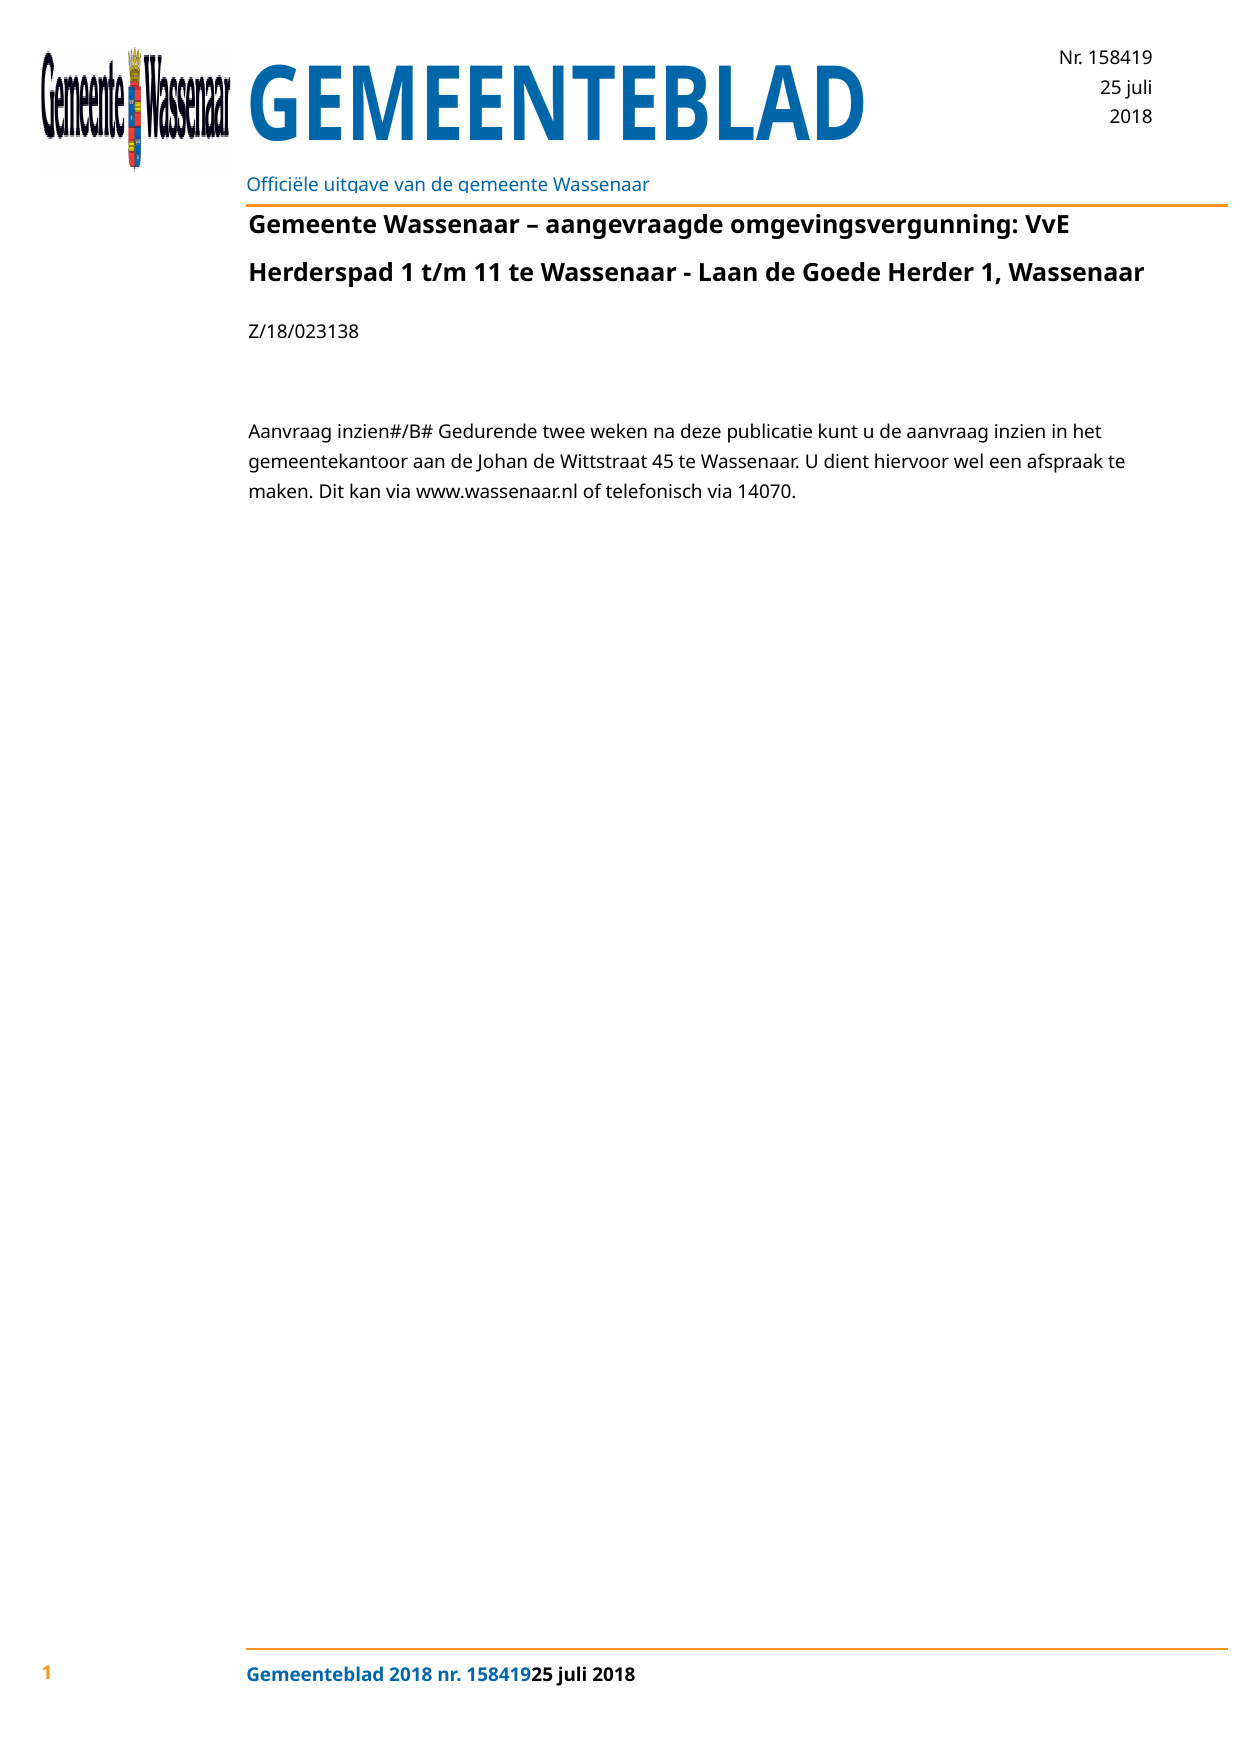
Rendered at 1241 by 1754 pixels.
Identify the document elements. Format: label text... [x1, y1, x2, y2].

text Z/18/023138 [248, 318, 1152, 344]
text Aanvraag inzien#/B# Gedurende twee weken na deze publicatie kunt u de aanvraag inzien in het gemeentekantoor aan de Johan de Wittstraat 45 te Wassenaar. U dient hiervoor wel een afspraak te maken. Dit kan via www.wassenaar.nl of telefonisch via 14070. [248, 419, 1152, 504]
picture [41, 47, 231, 172]
text Gemeente Wassenaar – aangevraagde omgevingsvergunning: VvE Herderspad 1 t/m 11 te Wassenaar - Laan de Goede Herder 1, Wassenaar [248, 207, 1152, 288]
